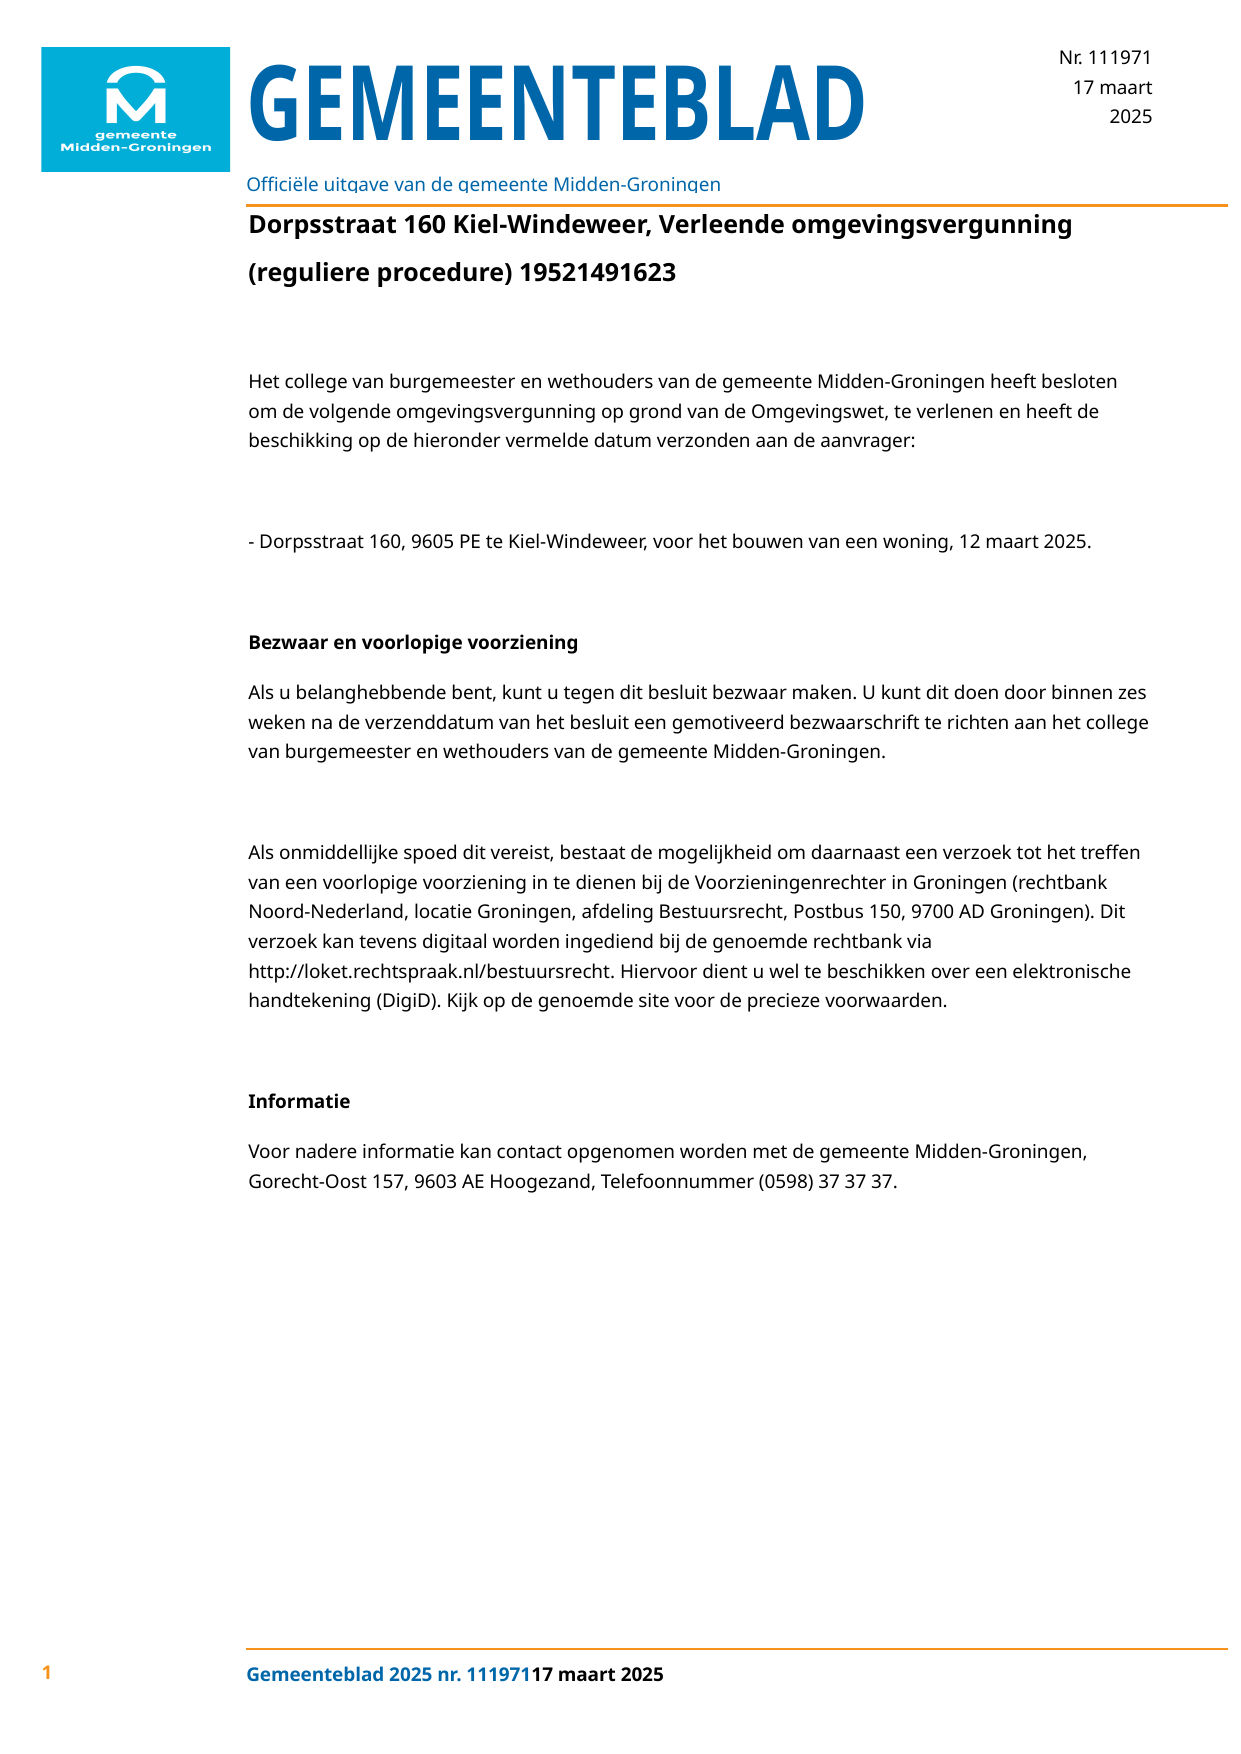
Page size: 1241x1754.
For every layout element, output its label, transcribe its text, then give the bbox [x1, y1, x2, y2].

picture [107, 89, 165, 122]
text - Dorpsstraat 160, 9605 PE te Kiel-Windeweer, voor het bouwen van een woning, 12 maart 2025. [248, 528, 1152, 554]
text Voor nadere informatie kan contact opgenomen worden met de gemeente Midden-Groningen, Gorecht-Oost 157, 9603 AE Hoogezand, Telefoonnummer (0598) 37 37 37. [248, 1139, 1152, 1194]
text Het college van burgemeester en wethouders van de gemeente Midden-Groningen heeft besloten om de volgende omgevingsvergunning op grond van de Omgevingswet, te verlenen en heeft de beschikking op de hieronder vermelde datum verzonden aan de aanvrager: [248, 368, 1152, 453]
text Als onmiddellijke spoed dit vereist, bestaat de mogelijkheid om daarnaast een verzoek tot het treffen van een voorlopige voorziening in te dienen bij de Voorzieningenrechter in Groningen (rechtbank Noord-Nederland, locatie Groningen, afdeling Bestuursrecht, Postbus 150, 9700 AD Groningen). Dit verzoek kan tevens digitaal worden ingediend bij de genoemde rechtbank via http://loket.rechtspraak.nl/bestuursrecht. Hiervoor dient u wel te beschikken over een elektronische handtekening (DigiD). Kijk op de genoemde site voor de precieze voorwaarden. [248, 839, 1152, 1013]
picture [184, 146, 190, 153]
text Dorpsstraat 160 Kiel-Windeweer, Verleende omgevingsvergunning (reguliere procedure) 19521491623 [248, 207, 1152, 288]
text Informatie [248, 1088, 1152, 1114]
text Bezwaar en voorlopige voorziening [248, 629, 1152, 655]
text Als u belanghebbende bent, kunt u tegen dit besluit bezwaar maken. U kunt dit doen door binnen zes weken na de verzenddatum van het besluit een gemotiveerd bezwaarschrift te richten aan het college van burgemeester en wethouders van de gemeente Midden-Groningen. [248, 679, 1152, 764]
picture [108, 66, 164, 82]
